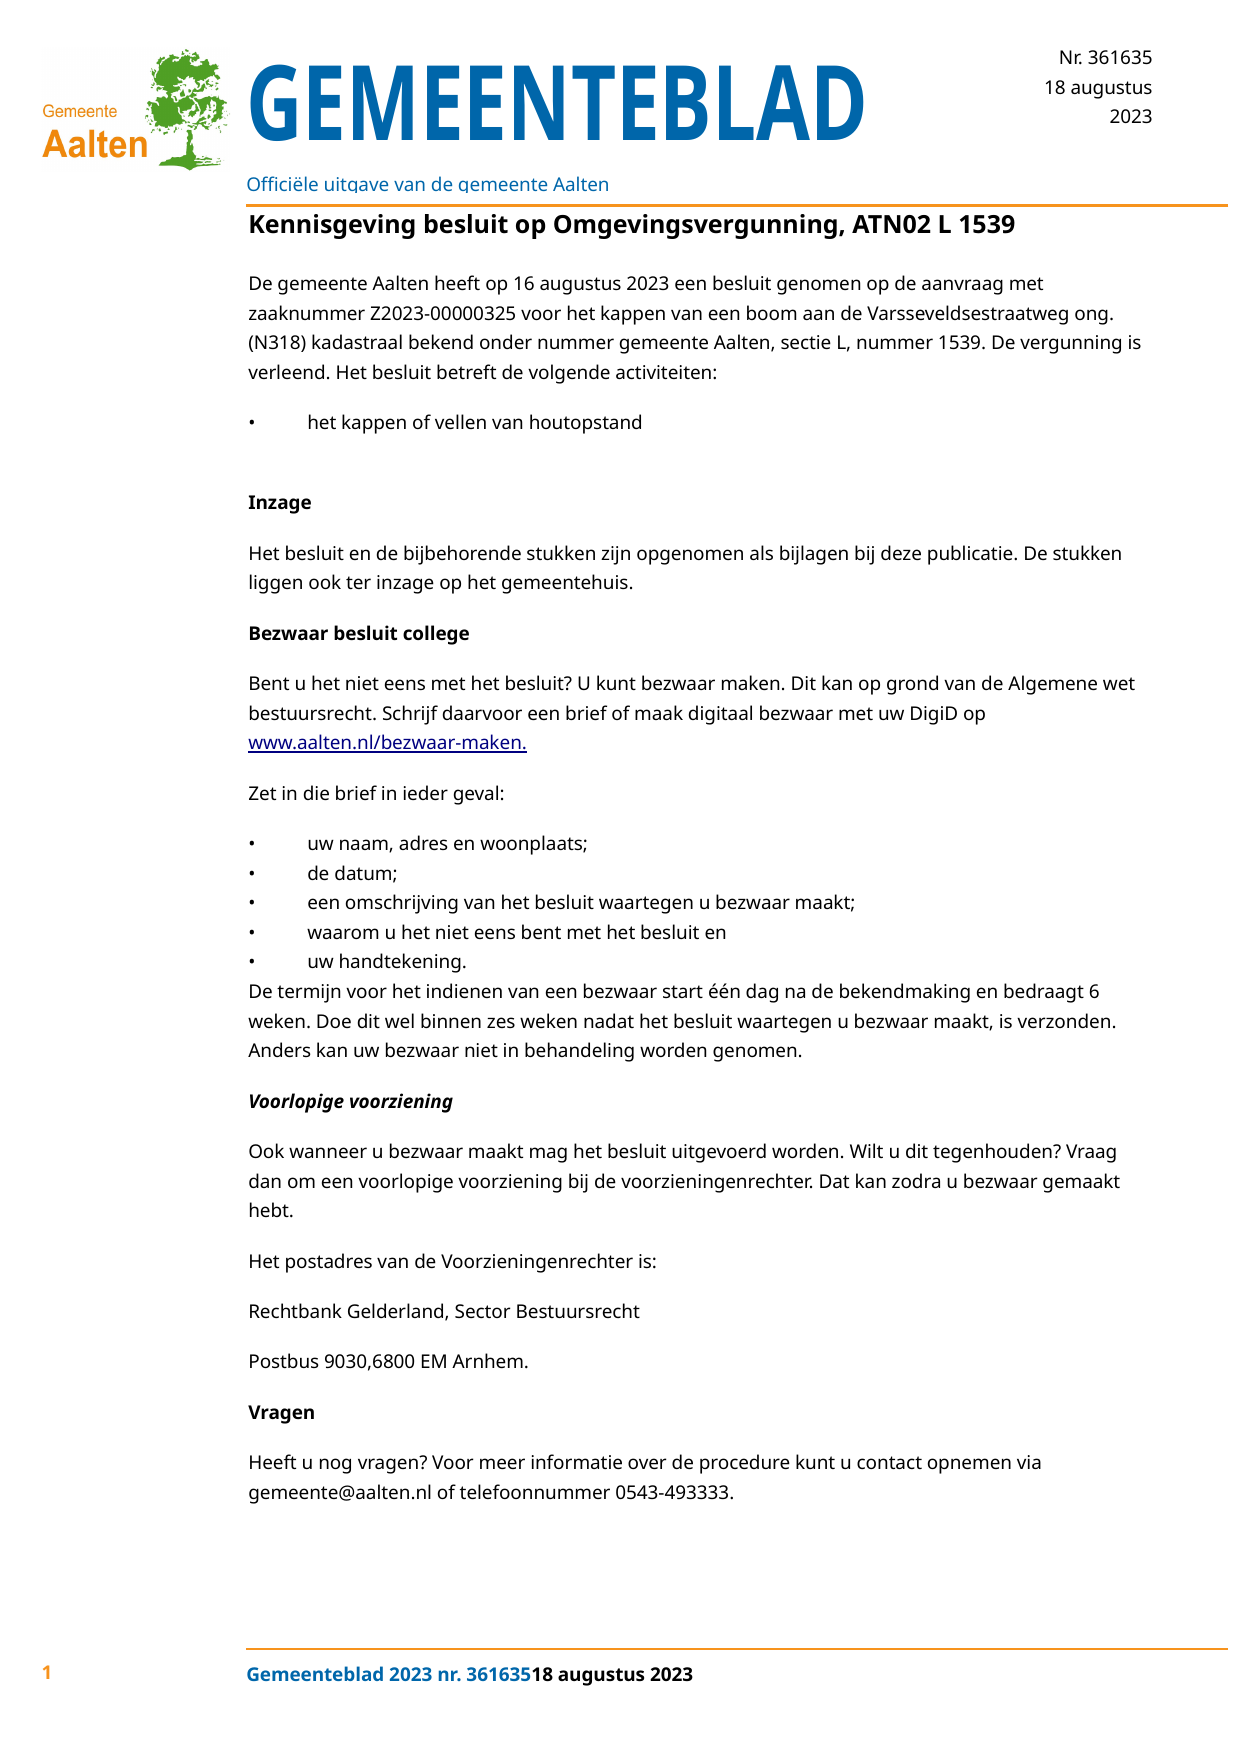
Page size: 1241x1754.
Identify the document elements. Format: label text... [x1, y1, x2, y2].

text Kennisgeving besluit op Omgevingsvergunning, ATN02 L 1539 [248, 207, 1152, 241]
text Het postadres van de Voorzieningenrechter is: [248, 1248, 1152, 1273]
text Bezwaar besluit college [248, 620, 1152, 646]
list de datum; [248, 860, 1152, 886]
text Postbus 9030,6800 EM Arnhem. [248, 1349, 1152, 1374]
list een omschrijving van het besluit waartegen u bezwaar maakt; [248, 889, 1152, 915]
list waarom u het niet eens bent met het besluit en [248, 919, 1152, 945]
list uw handtekening. [248, 949, 1152, 974]
text Rechtbank Gelderland, Sector Bestuursrecht [248, 1298, 1152, 1324]
text Ook wanneer u bezwaar maakt mag het besluit uitgevoerd worden. Wilt u dit tegenhouden? Vraag dan om een voorlopige voorziening bij de voorzieningenrechter. Dat kan zodra u bezwaar gemaakt hebt. [248, 1138, 1152, 1223]
text Heeft u nog vragen? Voor meer informatie over de procedure kunt u contact opnemen via gemeente@aalten.nl of telefoonnummer 0543-493333. [248, 1449, 1152, 1505]
list uw naam, adres en woonplaats; [248, 830, 1152, 856]
list het kappen of vellen van houtopstand [248, 409, 1152, 435]
text Zet in die brief in ieder geval: [248, 780, 1152, 806]
text Vragen [248, 1399, 1152, 1425]
text De termijn voor het indienen van een bezwaar start één dag na de bekendmaking en bedraagt 6 weken. Doe dit wel binnen zes weken nadat het besluit waartegen u bezwaar maakt, is verzonden. Anders kan uw bezwaar niet in behandeling worden genomen. [248, 978, 1152, 1063]
picture [41, 47, 231, 172]
text Voorlopige voorziening [248, 1088, 1152, 1113]
text Het besluit en de bijbehorende stukken zijn opgenomen als bijlagen bij deze publicatie. De stukken liggen ook ter inzage op het gemeentehuis. [248, 540, 1152, 595]
text Bent u het niet eens met het besluit? U kunt bezwaar maken. Dit kan op grond van de Algemene wet bestuursrecht. Schrijf daarvoor een brief of maak digitaal bezwaar met uw DigiD op www.aalten.nl/bezwaar-maken. [248, 670, 1152, 755]
text Inzage [248, 489, 1152, 515]
text De gemeente Aalten heeft op 16 augustus 2023 een besluit genomen op de aanvraag met zaaknummer Z2023-00000325 voor het kappen van een boom aan de Varsseveldsestraatweg ong. (N318) kadastraal bekend onder nummer gemeente Aalten, sectie L, nummer 1539. De vergunning is verleend. Het besluit betreft de volgende activiteiten: [248, 270, 1152, 385]
